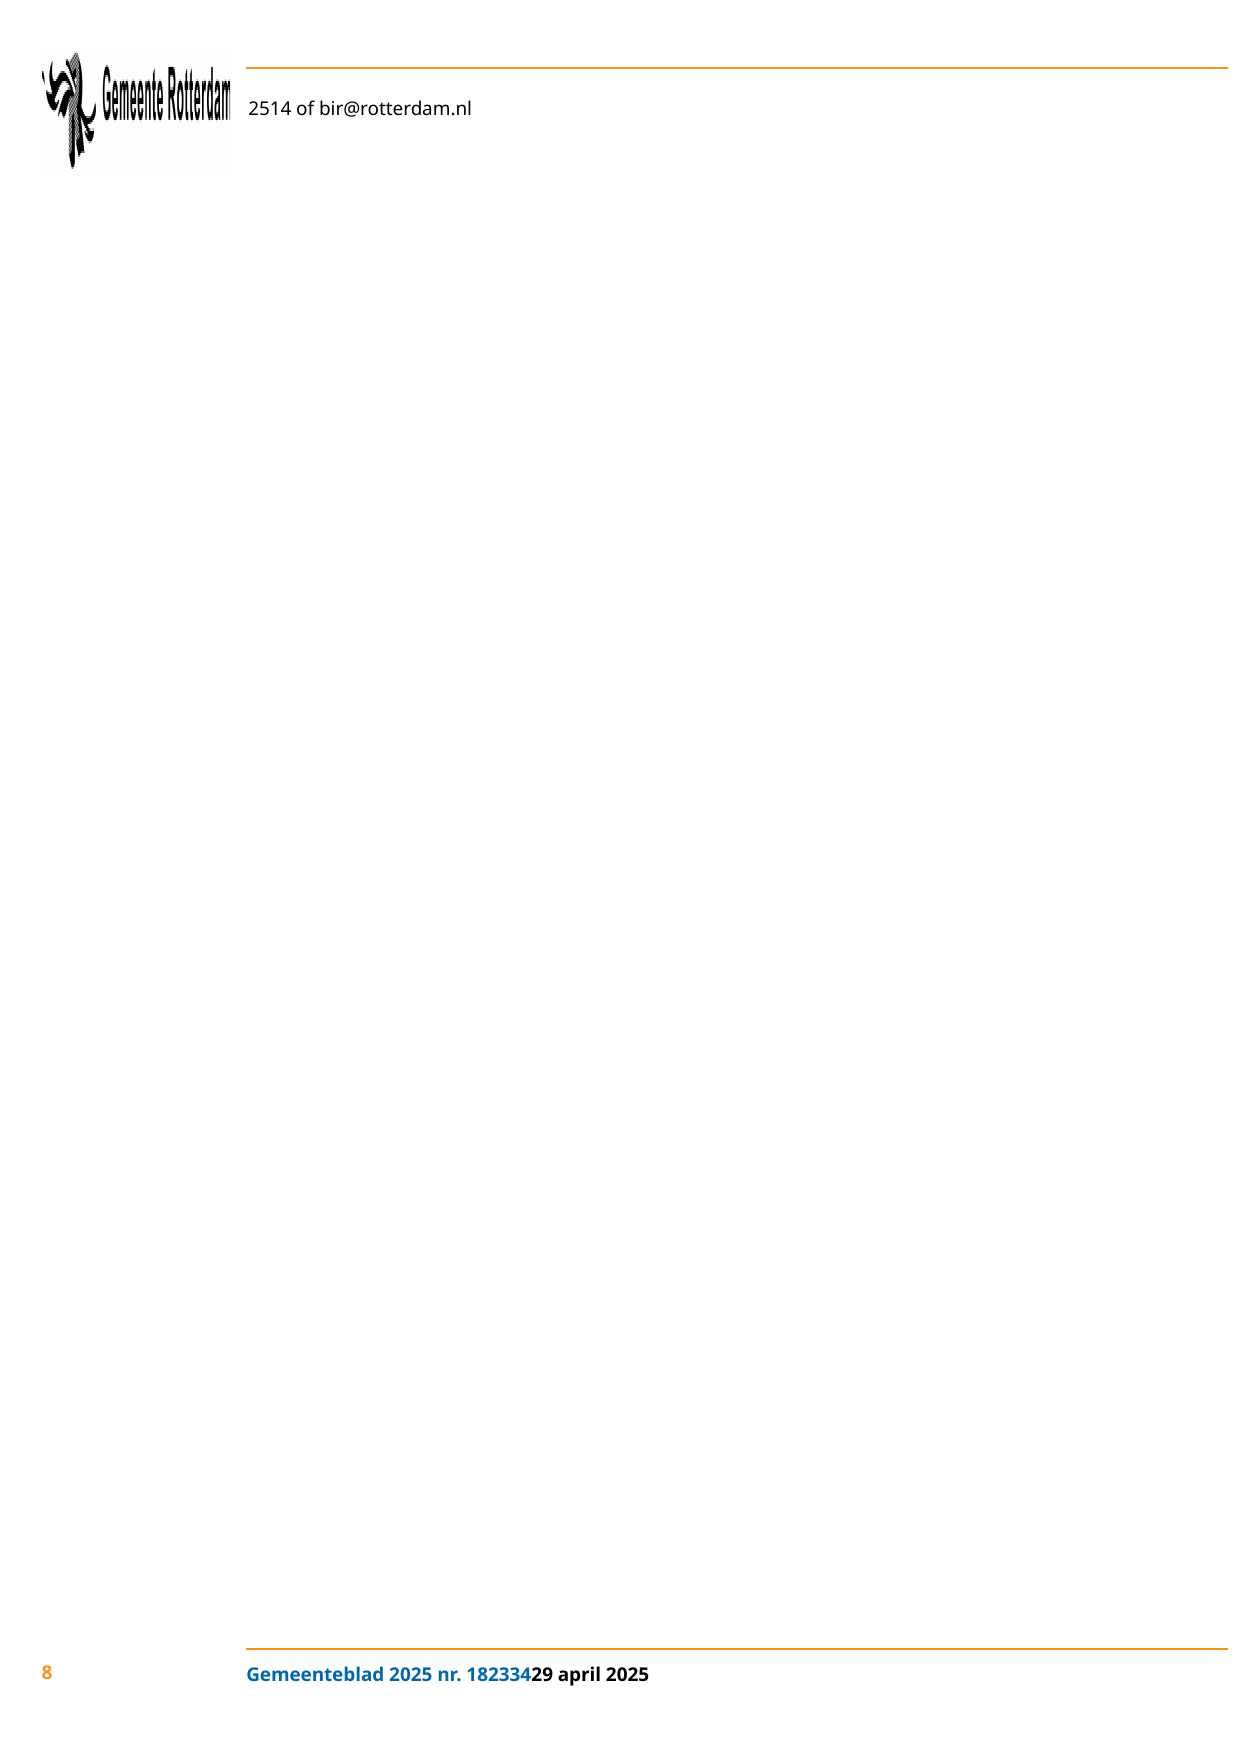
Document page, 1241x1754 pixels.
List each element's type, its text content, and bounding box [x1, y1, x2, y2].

text 2514 of bir@rotterdam.nl [248, 95, 1152, 121]
picture [41, 47, 231, 172]
